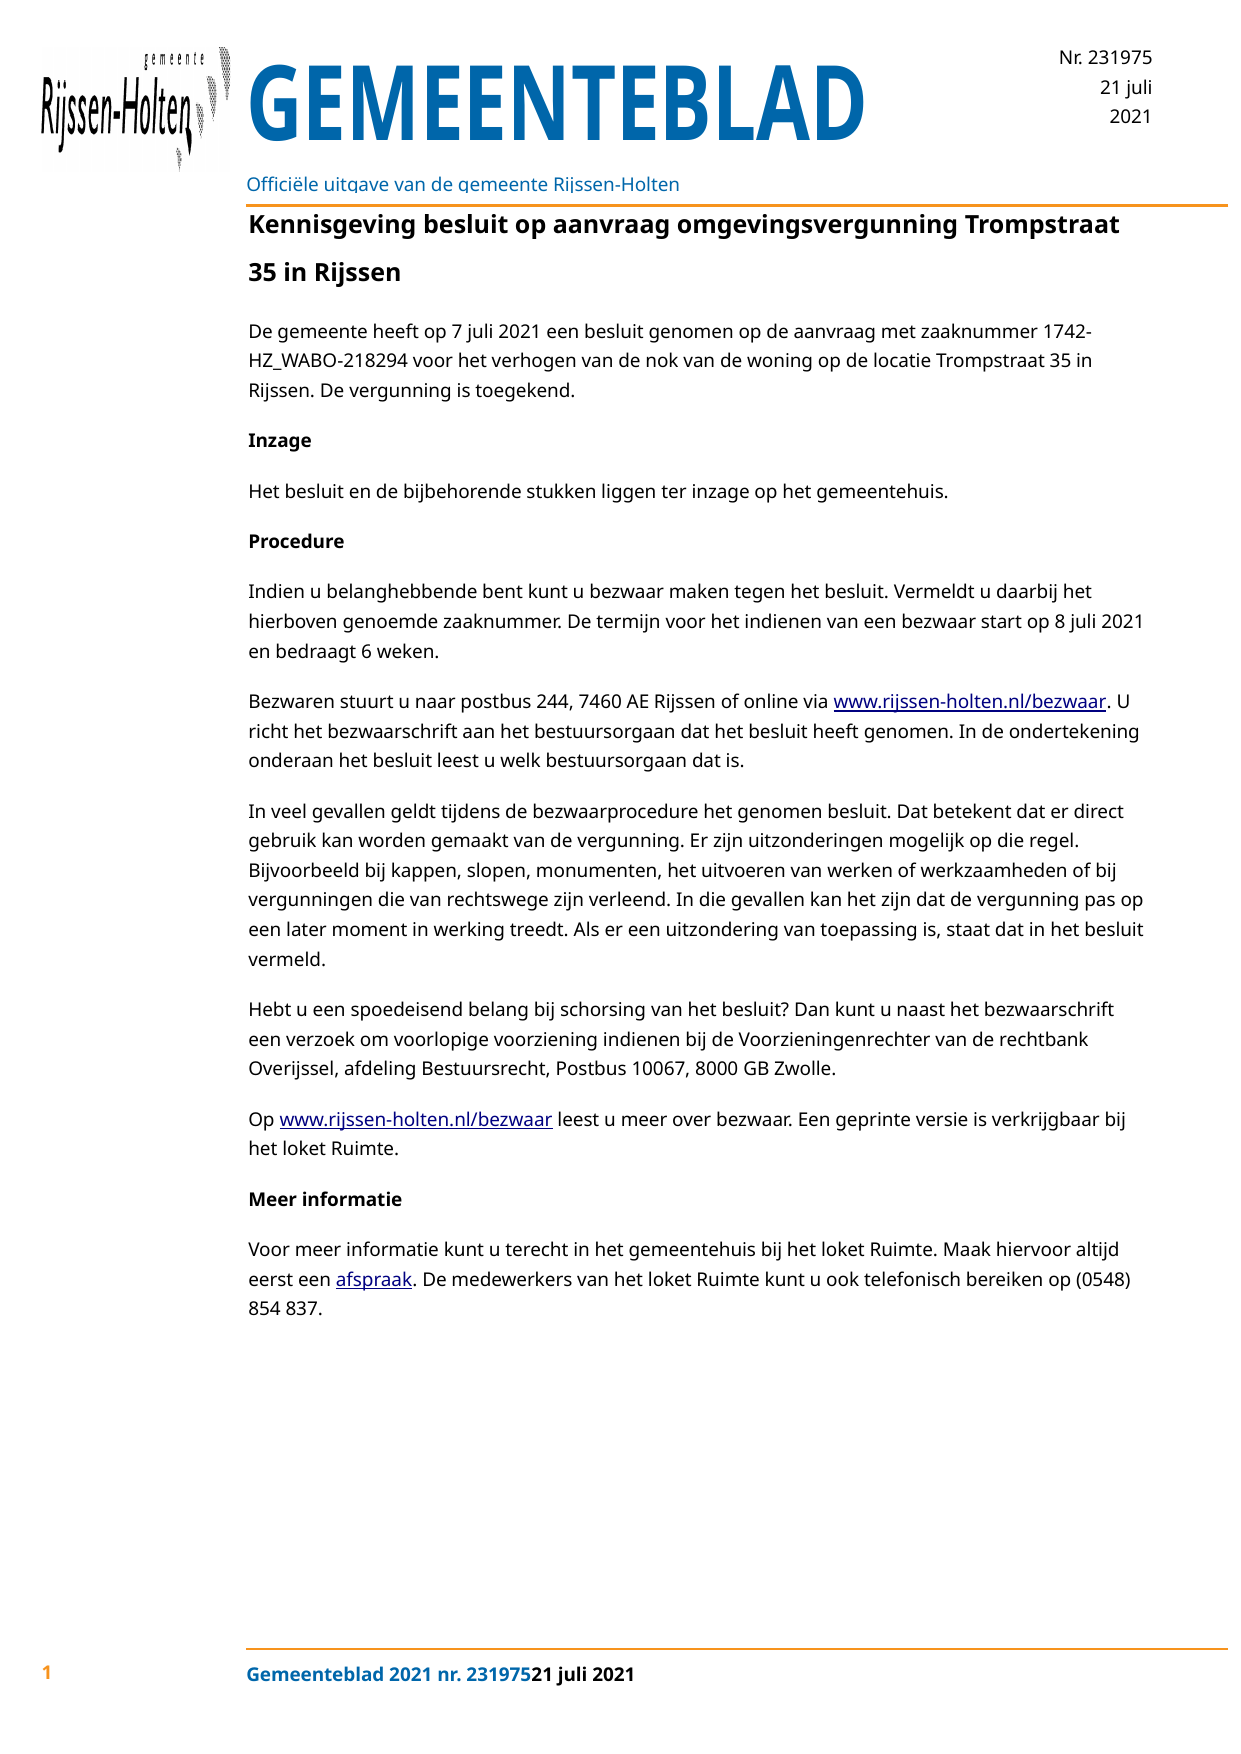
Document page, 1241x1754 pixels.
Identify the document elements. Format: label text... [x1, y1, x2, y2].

text Op www.rijssen-holten.nl/bezwaar leest u meer over bezwaar. Een geprinte versie is verkrijgbaar bij het loket Ruimte. [248, 1106, 1152, 1161]
text Indien u belanghebbende bent kunt u bezwaar maken tegen het besluit. Vermeldt u daarbij het hierboven genoemde zaaknummer. De termijn voor het indienen van een bezwaar start op 8 juli 2021 en bedraagt 6 weken. [248, 579, 1152, 664]
text Procedure [248, 528, 1152, 554]
text Voor meer informatie kunt u terecht in het gemeentehuis bij het loket Ruimte. Maak hiervoor altijd eerst een afspraak. De medewerkers van het loket Ruimte kunt u ook telefonisch bereiken op (0548) 854 837. [248, 1236, 1152, 1321]
text Het besluit en de bijbehorende stukken liggen ter inzage op het gemeentehuis. [248, 478, 1152, 504]
text Meer informatie [248, 1186, 1152, 1212]
text In veel gevallen geldt tijdens de bezwaarprocedure het genomen besluit. Dat betekent dat er direct gebruik kan worden gemaakt van de vergunning. Er zijn uitzonderingen mogelijk op die regel. Bijvoorbeeld bij kappen, slopen, monumenten, het uitvoeren van werken of werkzaamheden of bij vergunningen die van rechtswege zijn verleend. In die gevallen kan het zijn dat de vergunning pas op een later moment in werking treedt. Als er een uitzondering van toepassing is, staat dat in het besluit vermeld. [248, 798, 1152, 972]
text Kennisgeving besluit op aanvraag omgevingsvergunning Trompstraat 35 in Rijssen [248, 207, 1152, 288]
text Hebt u een spoedeisend belang bij schorsing van het besluit? Dan kunt u naast het bezwaarschrift een verzoek om voorlopige voorziening indienen bij de Voorzieningenrechter van de rechtbank Overijssel, afdeling Bestuursrecht, Postbus 10067, 8000 GB Zwolle. [248, 996, 1152, 1081]
text De gemeente heeft op 7 juli 2021 een besluit genomen op de aanvraag met zaaknummer 1742-HZ_WABO-218294 voor het verhogen van de nok van de woning op de locatie Trompstraat 35 in Rijssen. De vergunning is toegekend. [248, 318, 1152, 403]
picture [41, 47, 231, 172]
text Inzage [248, 427, 1152, 453]
text Bezwaren stuurt u naar postbus 244, 7460 AE Rijssen of online via www.rijssen-holten.nl/bezwaar. U richt het bezwaarschrift aan het bestuursorgaan dat het besluit heeft genomen. In de ondertekening onderaan het besluit leest u welk bestuursorgaan dat is. [248, 688, 1152, 773]
